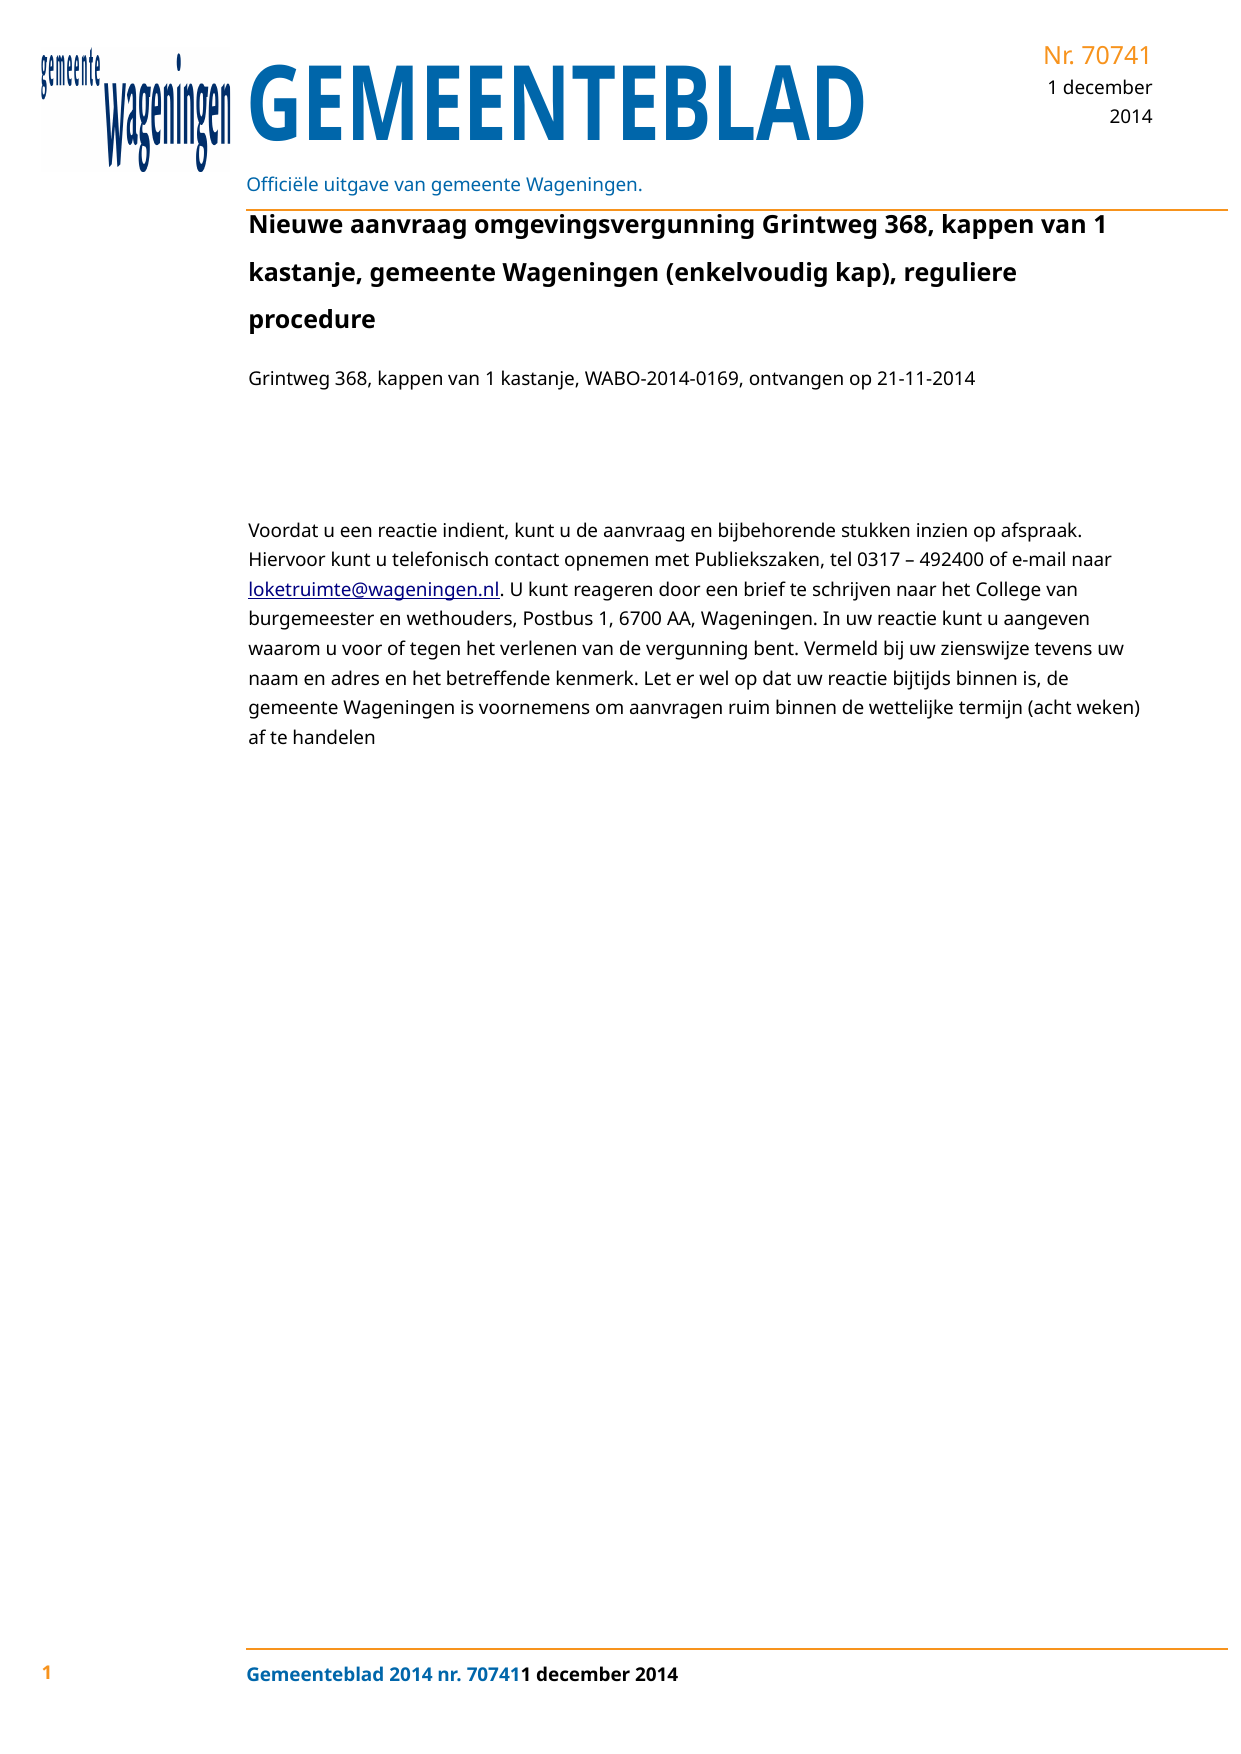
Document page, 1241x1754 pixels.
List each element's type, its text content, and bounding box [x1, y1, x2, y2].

text Nieuwe aanvraag omgevingsvergunning Grintweg 368, kappen van 1 kastanje, gemeente Wageningen (enkelvoudig kap), reguliere procedure [248, 211, 1152, 336]
picture [41, 47, 231, 172]
text Voordat u een reactie indient, kunt u de aanvraag en bijbehorende stukken inzien op afspraak. Hiervoor kunt u telefonisch contact opnemen met Publiekszaken, tel 0317 – 492400 of e-mail naar loketruimte@wageningen.nl. U kunt reageren door een brief te schrijven naar het College van burgemeester en wethouders, Postbus 1, 6700 AA, Wageningen. In uw reactie kunt u aangeven waarom u voor of tegen het verlenen van de vergunning bent. Vermeld bij uw zienswijze tevens uw naam en adres en het betreffende kenmerk. Let er wel op dat uw reactie bijtijds binnen is, de gemeente Wageningen is voornemens om aanvragen ruim binnen de wettelijke termijn (acht weken) af te handelen [248, 517, 1152, 749]
text Grintweg 368, kappen van 1 kastanje, WABO-2014-0169, ontvangen op 21-11-2014 [248, 366, 1152, 391]
